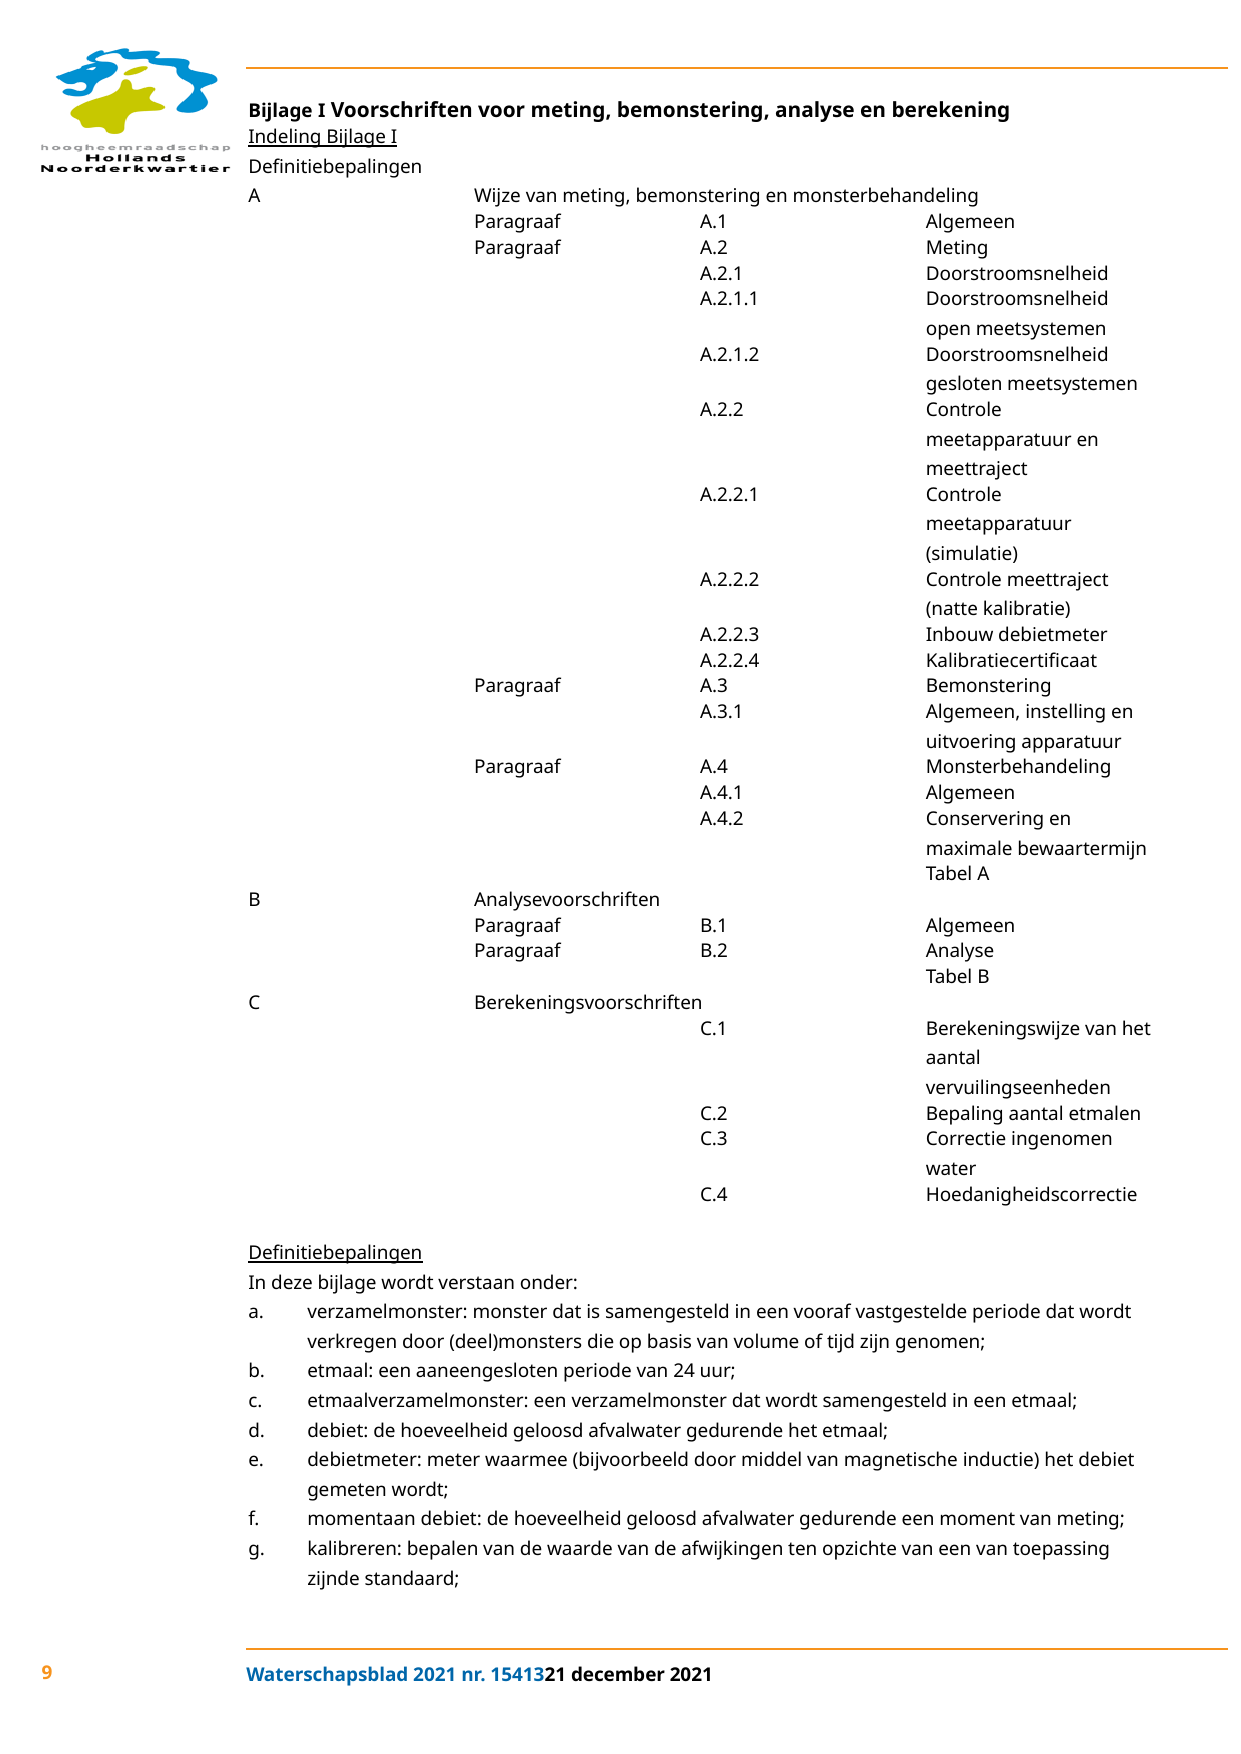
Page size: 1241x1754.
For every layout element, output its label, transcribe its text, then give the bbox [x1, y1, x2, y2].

list momentaan debiet: de hoeveelheid geloosd afvalwater gedurende een moment van meting; [248, 1506, 1152, 1531]
table_cell Controle meetapparatuur (simulatie) [926, 481, 1152, 566]
table_cell [700, 964, 926, 989]
table_cell B.2 [700, 938, 926, 963]
table_cell Controle meettraject (natte kalibratie) [926, 566, 1152, 621]
table_cell C.2 [700, 1100, 926, 1126]
table_cell [248, 396, 474, 481]
table_cell Paragraaf [474, 234, 700, 260]
table_cell Meting [926, 234, 1152, 260]
table_cell Doorstroomsnelheid [926, 260, 1152, 286]
list verzamelmonster: monster dat is samengesteld in een vooraf vastgestelde periode dat wordt verkregen door (deel)monsters die op basis van volume of tijd zijn genomen; [248, 1298, 1152, 1354]
table_cell Conservering en maximale bewaartermijn [926, 805, 1152, 861]
table_cell [474, 260, 700, 286]
table_cell Bepaling aantal etmalen [926, 1100, 1152, 1126]
table_cell [474, 1100, 700, 1126]
table_cell A.2.2.2 [700, 566, 926, 621]
table_cell A.2.2.3 [700, 621, 926, 647]
text Definitiebepalingen [248, 153, 1152, 179]
table_cell Algemeen [926, 912, 1152, 938]
table_cell Paragraaf [474, 673, 700, 698]
table_cell C.1 [700, 1015, 926, 1100]
table_cell [248, 938, 474, 963]
table_cell A.2.1.1 [700, 286, 926, 341]
table_cell [474, 566, 700, 621]
table_cell Inbouw debietmeter [926, 621, 1152, 647]
table_cell A.4.1 [700, 780, 926, 805]
table_cell Monsterbehandeling [926, 754, 1152, 779]
table_cell Tabel B [926, 964, 1152, 989]
table_cell [248, 1181, 474, 1207]
table_cell A.2.1 [700, 260, 926, 286]
table_cell [474, 647, 700, 673]
table_cell Berekeningsvoorschriften [474, 989, 1152, 1015]
table_cell [248, 780, 474, 805]
table_cell [248, 1126, 474, 1181]
table_cell [248, 341, 474, 396]
table_cell [248, 805, 474, 861]
table_cell Paragraaf [474, 208, 700, 234]
table_cell [248, 286, 474, 341]
table_cell [474, 964, 700, 989]
table_cell [474, 780, 700, 805]
table_cell Doorstroomsnelheid gesloten meetsystemen [926, 341, 1152, 396]
table_cell Controle meetapparatuur en meettraject [926, 396, 1152, 481]
table_cell [474, 286, 700, 341]
table_cell [248, 234, 474, 260]
table_cell A.2.2 [700, 396, 926, 481]
table_cell A.4.2 [700, 805, 926, 861]
table_cell [474, 805, 700, 861]
table_cell A.4 [700, 754, 926, 779]
table_cell A.3 [700, 673, 926, 698]
table_cell [474, 1015, 700, 1100]
table_cell Doorstroomsnelheid open meetsystemen [926, 286, 1152, 341]
table_cell A.1 [700, 208, 926, 234]
table_cell [474, 699, 700, 754]
table_cell Paragraaf [474, 754, 700, 779]
list kalibreren: bepalen van de waarde van de afwijkingen ten opzichte van een van toepassing zijnde standaard; [248, 1535, 1152, 1591]
table_cell [248, 1100, 474, 1126]
table_cell C.3 [700, 1126, 926, 1181]
table_cell [474, 1126, 700, 1181]
table_cell [474, 481, 700, 566]
table_cell [248, 673, 474, 698]
list debietmeter: meter waarmee (bijvoorbeeld door middel van magnetische inductie) het debiet gemeten wordt; [248, 1446, 1152, 1502]
table_cell A.3.1 [700, 699, 926, 754]
text In deze bijlage wordt verstaan onder: [248, 1269, 1152, 1295]
list etmaalverzamelmonster: een verzamelmonster dat wordt samengesteld in een etmaal; [248, 1387, 1152, 1413]
text Indeling Bijlage I [248, 123, 1152, 149]
list etmaal: een aaneengesloten periode van 24 uur; [248, 1358, 1152, 1383]
picture [41, 47, 231, 172]
table_cell Analyse [926, 938, 1152, 963]
table_cell Tabel A [926, 861, 1152, 886]
table_cell [248, 912, 474, 938]
table_cell Bemonstering [926, 673, 1152, 698]
table_cell [474, 621, 700, 647]
table_cell Hoedanigheidscorrectie [926, 1181, 1152, 1207]
table_cell [248, 699, 474, 754]
table_cell C.4 [700, 1181, 926, 1207]
table_cell [248, 964, 474, 989]
table_cell [474, 396, 700, 481]
table_cell A.2.1.2 [700, 341, 926, 396]
table_cell [474, 341, 700, 396]
table_header A [248, 183, 474, 208]
table_cell [248, 566, 474, 621]
text Definitiebepalingen [248, 1239, 1152, 1265]
table_cell [248, 208, 474, 234]
table_cell [248, 621, 474, 647]
table_cell Algemeen [926, 780, 1152, 805]
table_cell [474, 1181, 700, 1207]
table_cell [248, 647, 474, 673]
table_cell [700, 861, 926, 886]
table_cell Correctie ingenomen water [926, 1126, 1152, 1181]
table_cell [248, 260, 474, 286]
table_cell A.2 [700, 234, 926, 260]
table_cell Algemeen [926, 208, 1152, 234]
table_cell [248, 754, 474, 779]
table_cell [248, 861, 474, 886]
table_header Wijze van meting, bemonstering en monsterbehandeling [474, 183, 1152, 208]
table_cell A.2.2.4 [700, 647, 926, 673]
table_cell Berekeningswijze van het aantal vervuilingseenheden [926, 1015, 1152, 1100]
table_cell Paragraaf [474, 912, 700, 938]
table_cell C [248, 989, 474, 1015]
text Bijlage I Voorschriften voor meting, bemonstering, analyse en berekening [248, 95, 1152, 123]
list debiet: de hoeveelheid geloosd afvalwater gedurende het etmaal; [248, 1417, 1152, 1443]
table_cell B.1 [700, 912, 926, 938]
table_cell Algemeen, instelling en uitvoering apparatuur [926, 699, 1152, 754]
table_cell B [248, 886, 474, 912]
table_cell [248, 481, 474, 566]
table_cell [248, 1015, 474, 1100]
table_cell A.2.2.1 [700, 481, 926, 566]
table_cell Kalibratiecertificaat [926, 647, 1152, 673]
table_cell Paragraaf [474, 938, 700, 963]
table_cell [474, 861, 700, 886]
table_cell Analysevoorschriften [474, 886, 1152, 912]
